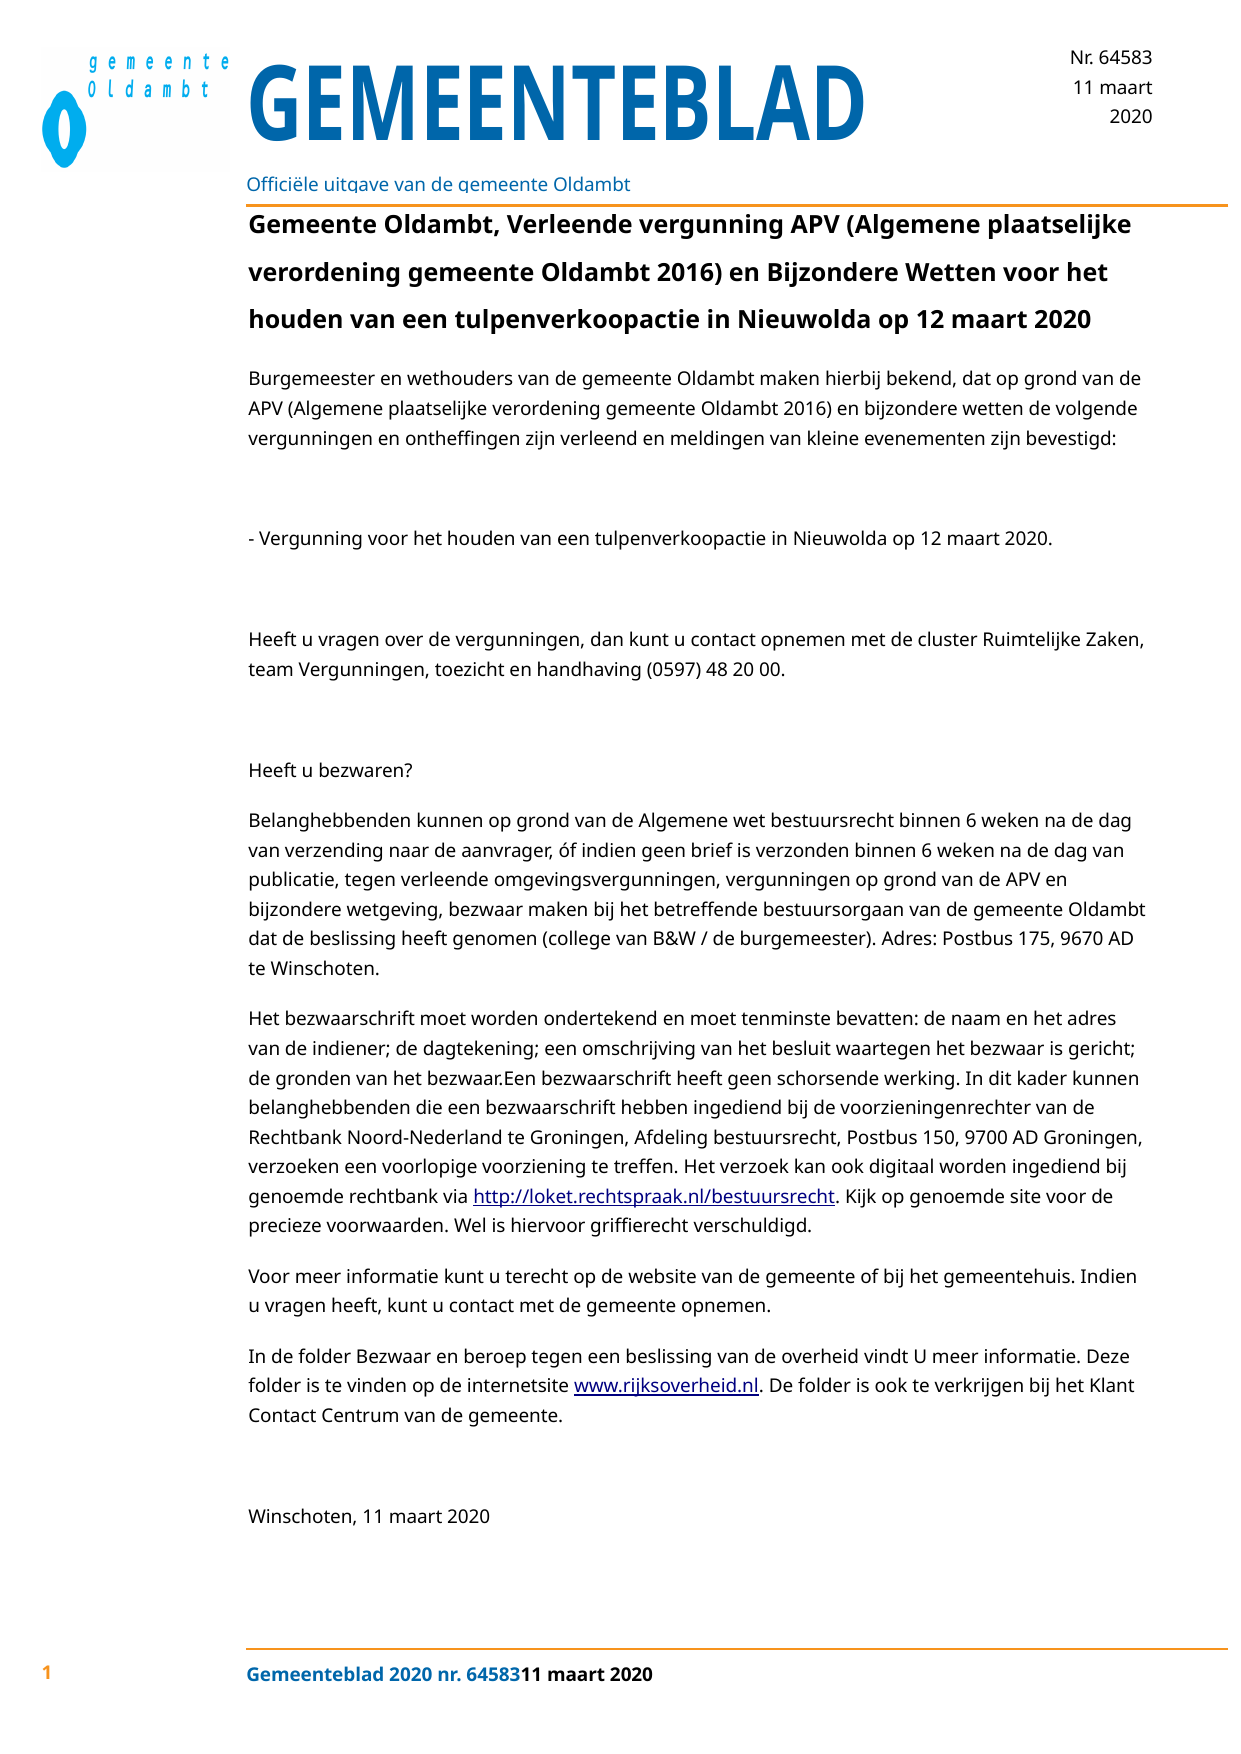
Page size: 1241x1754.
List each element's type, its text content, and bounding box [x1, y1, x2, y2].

text In de folder Bezwaar en beroep tegen een beslissing van de overheid vindt U meer informatie. Deze folder is te vinden op de internetsite www.rijksoverheid.nl. De folder is ook te verkrijgen bij het Klant Contact Centrum van de gemeente. [248, 1343, 1152, 1428]
text Heeft u bezwaren? [248, 757, 1152, 782]
text - Vergunning voor het houden van een tulpenverkoopactie in Nieuwolda op 12 maart 2020. [248, 526, 1152, 551]
text Het bezwaarschrift moet worden ondertekend en moet tenminste bevatten: de naam en het adres van de indiener; de dagtekening; een omschrijving van het besluit waartegen het bezwaar is gericht; de gronden van het bezwaar.Een bezwaarschrift heeft geen schorsende werking. In dit kader kunnen belanghebbenden die een bezwaarschrift hebben ingediend bij de voorzieningenrechter van de Rechtbank Noord-Nederland te Groningen, Afdeling bestuursrecht, Postbus 150, 9700 AD Groningen, verzoeken een voorlopige voorziening te treffen. Het verzoek kan ook digitaal worden ingediend bij genoemde rechtbank via http://loket.rechtspraak.nl/bestuursrecht. Kijk op genoemde site voor de precieze voorwaarden. Wel is hiervoor griffierecht verschuldigd. [248, 1006, 1152, 1238]
text Voor meer informatie kunt u terecht op de website van de gemeente of bij het gemeentehuis. Indien u vragen heeft, kunt u contact met de gemeente opnemen. [248, 1263, 1152, 1318]
text Gemeente Oldambt, Verleende vergunning APV (Algemene plaatselijke verordening gemeente Oldambt 2016) en Bijzondere Wetten voor het houden van een tulpenverkoopactie in Nieuwolda op 12 maart 2020 [248, 207, 1152, 336]
picture [41, 47, 231, 172]
text Belanghebbenden kunnen op grond van de Algemene wet bestuursrecht binnen 6 weken na de dag van verzending naar de aanvrager, óf indien geen brief is verzonden binnen 6 weken na de dag van publicatie, tegen verleende omgevingsvergunningen, vergunningen op grond van de APV en bijzondere wetgeving, bezwaar maken bij het betreffende bestuursorgaan van de gemeente Oldambt dat de beslissing heeft genomen (college van B&W / de burgemeester). Adres: Postbus 175, 9670 AD te Winschoten. [248, 807, 1152, 981]
text Heeft u vragen over de vergunningen, dan kunt u contact opnemen met de cluster Ruimtelijke Zaken, team Vergunningen, toezicht en handhaving (0597) 48 20 00. [248, 626, 1152, 682]
text Burgemeester en wethouders van de gemeente Oldambt maken hierbij bekend, dat op grond van de APV (Algemene plaatselijke verordening gemeente Oldambt 2016) en bijzondere wetten de volgende vergunningen en ontheffingen zijn verleend en meldingen van kleine evenementen zijn bevestigd: [248, 366, 1152, 450]
text Winschoten, 11 maart 2020 [248, 1503, 1152, 1529]
